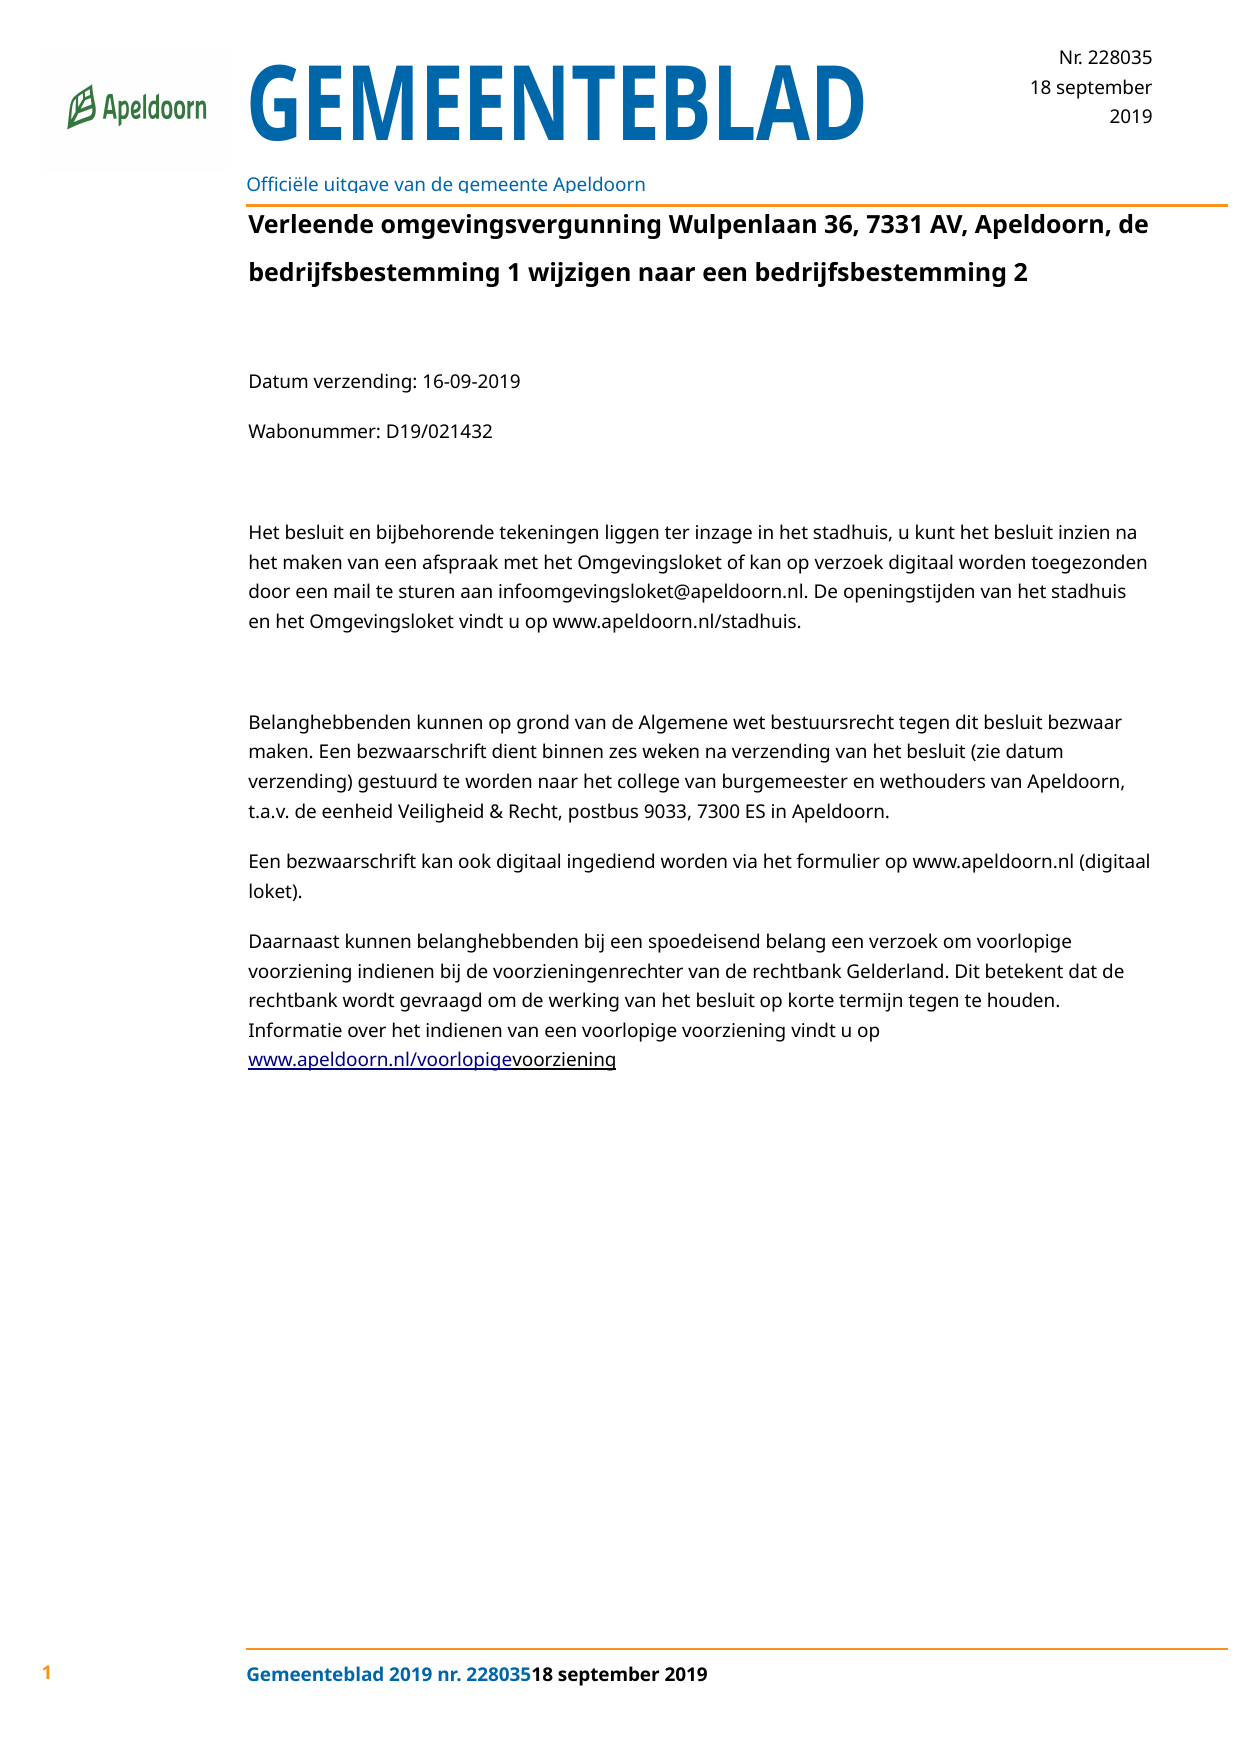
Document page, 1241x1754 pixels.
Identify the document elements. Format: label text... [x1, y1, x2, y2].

text Een bezwaarschrift kan ook digitaal ingediend worden via het formulier op www.apeldoorn.nl (digitaal loket). [248, 848, 1152, 904]
text Wabonummer: D19/021432 [248, 419, 1152, 444]
text Belanghebbenden kunnen op grond van de Algemene wet bestuursrecht tegen dit besluit bezwaar maken. Een bezwaarschrift dient binnen zes weken na verzending van het besluit (zie datum verzending) gestuurd te worden naar het college van burgemeester en wethouders van Apeldoorn, t.a.v. de eenheid Veiligheid & Recht, postbus 9033, 7300 ES in Apeldoorn. [248, 709, 1152, 824]
text Het besluit en bijbehorende tekeningen liggen ter inzage in het stadhuis, u kunt het besluit inzien na het maken van een afspraak met het Omgevingsloket of kan op verzoek digitaal worden toegezonden door een mail te sturen aan infoomgevingsloket@apeldoorn.nl. De openingstijden van het stadhuis en het Omgevingsloket vindt u op www.apeldoorn.nl/stadhuis. [248, 519, 1152, 634]
text Verleende omgevingsvergunning Wulpenlaan 36, 7331 AV, Apeldoorn, de bedrijfsbestemming 1 wijzigen naar een bedrijfsbestemming 2 [248, 207, 1152, 288]
text Daarnaast kunnen belanghebbenden bij een spoedeisend belang een verzoek om voorlopige voorziening indienen bij de voorzieningenrechter van de rechtbank Gelderland. Dit betekent dat de rechtbank wordt gevraagd om de werking van het besluit op korte termijn tegen te houden. Informatie over het indienen van een voorlopige voorziening vindt u op www.apeldoorn.nl/voorlopigevoorziening [248, 928, 1152, 1072]
picture [41, 47, 231, 172]
text Datum verzending: 16-09-2019 [248, 368, 1152, 394]
